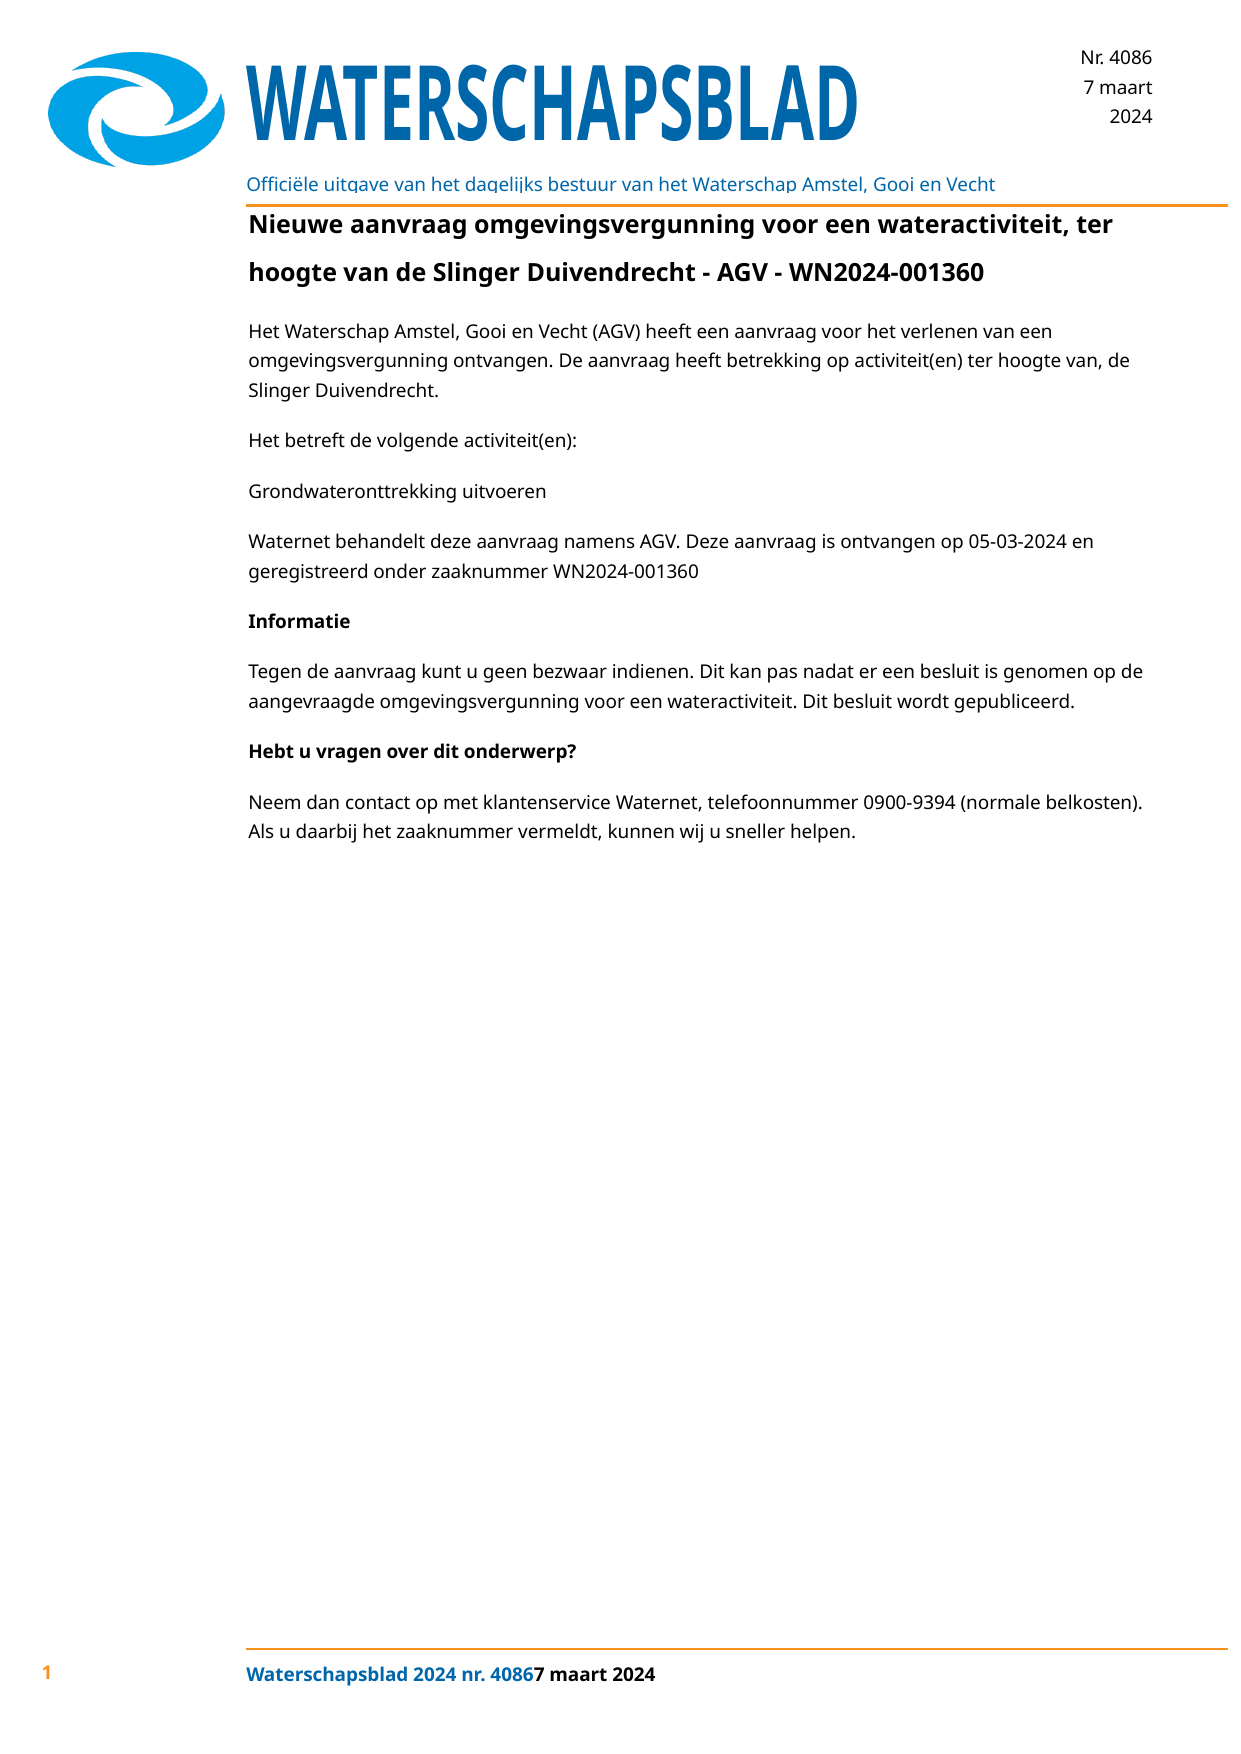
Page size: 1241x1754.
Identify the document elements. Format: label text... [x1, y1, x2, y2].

text Neem dan contact op met klantenservice Waternet, telefoonnummer 0900-9394 (normale belkosten). Als u daarbij het zaaknummer vermeldt, kunnen wij u sneller helpen. [248, 789, 1152, 844]
text Het betreft de volgende activiteit(en): [248, 427, 1152, 453]
text Grondwateronttrekking uitvoeren [248, 478, 1152, 504]
text Waternet behandelt deze aanvraag namens AGV. Deze aanvraag is ontvangen op 05-03-2024 en geregistreerd onder zaaknummer WN2024-001360 [248, 528, 1152, 584]
text Het Waterschap Amstel, Gooi en Vecht (AGV) heeft een aanvraag voor het verlenen van een omgevingsvergunning ontvangen. De aanvraag heeft betrekking op activiteit(en) ter hoogte van, de Slinger Duivendrecht. [248, 318, 1152, 403]
text Informatie [248, 608, 1152, 634]
text Hebt u vragen over dit onderwerp? [248, 739, 1152, 764]
picture [41, 47, 231, 172]
text Tegen de aanvraag kunt u geen bezwaar indienen. Dit kan pas nadat er een besluit is genomen op de aangevraagde omgevingsvergunning voor een wateractiviteit. Dit besluit wordt gepubliceerd. [248, 659, 1152, 714]
text Nieuwe aanvraag omgevingsvergunning voor een wateractiviteit, ter hoogte van de Slinger Duivendrecht - AGV - WN2024-001360 [248, 207, 1152, 288]
